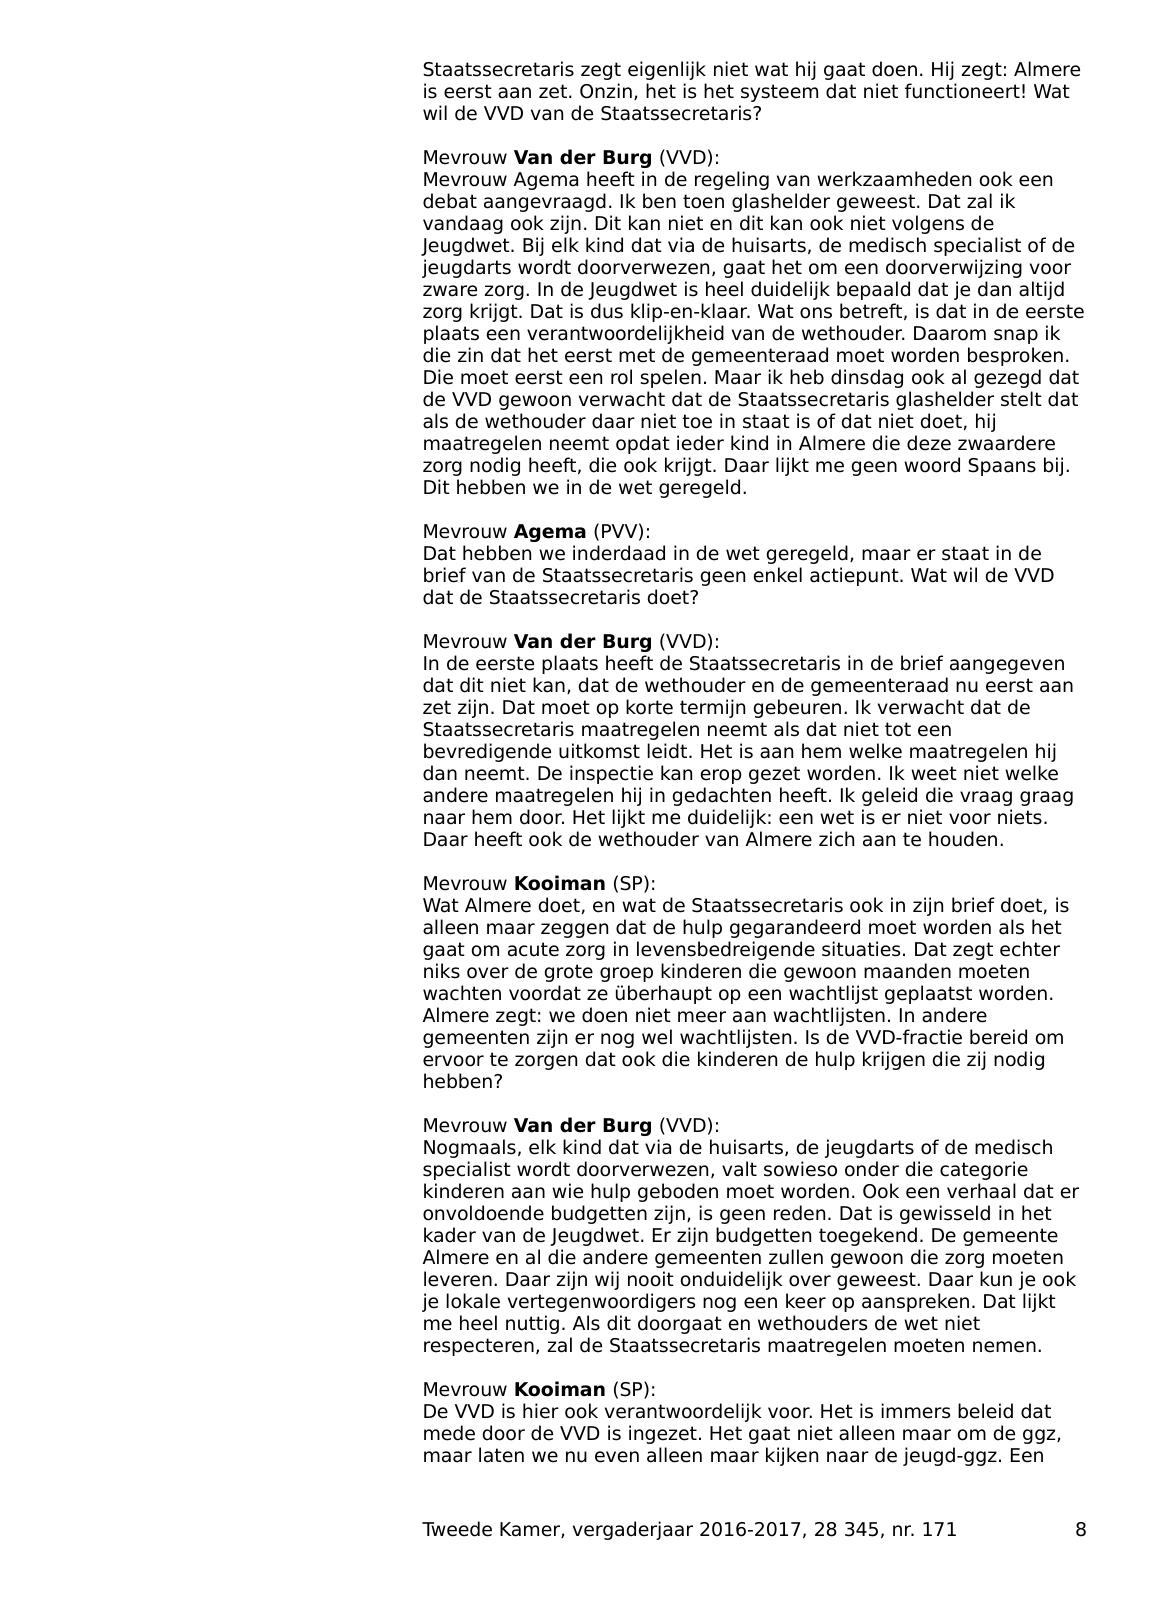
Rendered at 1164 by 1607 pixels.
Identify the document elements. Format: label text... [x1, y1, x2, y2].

text Nogmaals, elk kind dat via de huisarts, de jeugdarts of de medisch specialist wordt doorverwezen, valt sowieso onder die categorie kinderen aan wie hulp geboden moet worden. Ook een verhaal dat er onvoldoende budgetten zijn, is geen reden. Dat is gewisseld in het kader van de Jeugdwet. Er zijn budgetten toegekend. De gemeente Almere en al die andere gemeenten zullen gewoon die zorg moeten leveren. Daar zijn wij nooit onduidelijk over geweest. Daar kun je ook je lokale vertegenwoordigers nog een keer op aanspreken. Dat lijkt me heel nuttig. Als dit doorgaat en wethouders de wet niet respecteren, zal de Staatssecretaris maatregelen moeten nemen. [422, 1137, 1087, 1357]
text Mevrouw Agema heeft in de regeling van werkzaamheden ook een debat aangevraagd. Ik ben toen glashelder geweest. Dat zal ik vandaag ook zijn. Dit kan niet en dit kan ook niet volgens de Jeugdwet. Bij elk kind dat via de huisarts, de medisch specialist of de jeugdarts wordt doorverwezen, gaat het om een doorverwijzing voor zware zorg. In de Jeugdwet is heel duidelijk bepaald dat je dan altijd zorg krijgt. Dat is dus klip-en-klaar. Wat ons betreft, is dat in de eerste plaats een verantwoordelijkheid van de wethouder. Daarom snap ik die zin dat het eerst met de gemeenteraad moet worden besproken. Die moet eerst een rol spelen. Maar ik heb dinsdag ook al gezegd dat de VVD gewoon verwacht dat de Staatssecretaris glashelder stelt dat als de wethouder daar niet toe in staat is of dat niet doet, hij maatregelen neemt opdat ieder kind in Almere die deze zwaardere zorg nodig heeft, die ook krijgt. Daar lijkt me geen woord Spaans bij. Dit hebben we in de wet geregeld. [422, 169, 1087, 499]
text In de eerste plaats heeft de Staatssecretaris in de brief aangegeven dat dit niet kan, dat de wethouder en de gemeenteraad nu eerst aan zet zijn. Dat moet op korte termijn gebeuren. Ik verwacht dat de Staatssecretaris maatregelen neemt als dat niet tot een bevredigende uitkomst leidt. Het is aan hem welke maatregelen hij dan neemt. De inspectie kan erop gezet worden. Ik weet niet welke andere maatregelen hij in gedachten heeft. Ik geleid die vraag graag naar hem door. Het lijkt me duidelijk: een wet is er niet voor niets. Daar heeft ook de wethouder van Almere zich aan te houden. [422, 653, 1087, 851]
text Dat hebben we inderdaad in de wet geregeld, maar er staat in de brief van de Staatssecretaris geen enkel actiepunt. Wat wil de VVD dat de Staatssecretaris doet? [422, 543, 1087, 609]
text Mevrouw Van der Burg (VVD): [422, 147, 1087, 169]
text Mevrouw Kooiman (SP): [422, 873, 1087, 895]
text Mevrouw Van der Burg (VVD): [422, 631, 1087, 653]
text Mevrouw Agema (PVV): [422, 521, 1087, 543]
text Mevrouw Van der Burg (VVD): [422, 1115, 1087, 1137]
text Staatssecretaris zegt eigenlijk niet wat hij gaat doen. Hij zegt: Almere is eerst aan zet. Onzin, het is het systeem dat niet functioneert! Wat wil de VVD van de Staatssecretaris? [422, 59, 1087, 125]
text De VVD is hier ook verantwoordelijk voor. Het is immers beleid dat mede door de VVD is ingezet. Het gaat niet alleen maar om de ggz, maar laten we nu even alleen maar kijken naar de jeugd-ggz. Een [422, 1401, 1087, 1467]
text Mevrouw Kooiman (SP): [422, 1379, 1087, 1401]
text Wat Almere doet, en wat de Staatssecretaris ook in zijn brief doet, is alleen maar zeggen dat de hulp gegarandeerd moet worden als het gaat om acute zorg in levensbedreigende situaties. Dat zegt echter niks over de grote groep kinderen die gewoon maanden moeten wachten voordat ze überhaupt op een wachtlijst geplaatst worden. Almere zegt: we doen niet meer aan wachtlijsten. In andere gemeenten zijn er nog wel wachtlijsten. Is de VVD-fractie bereid om ervoor te zorgen dat ook die kinderen de hulp krijgen die zij nodig hebben? [422, 895, 1087, 1093]
